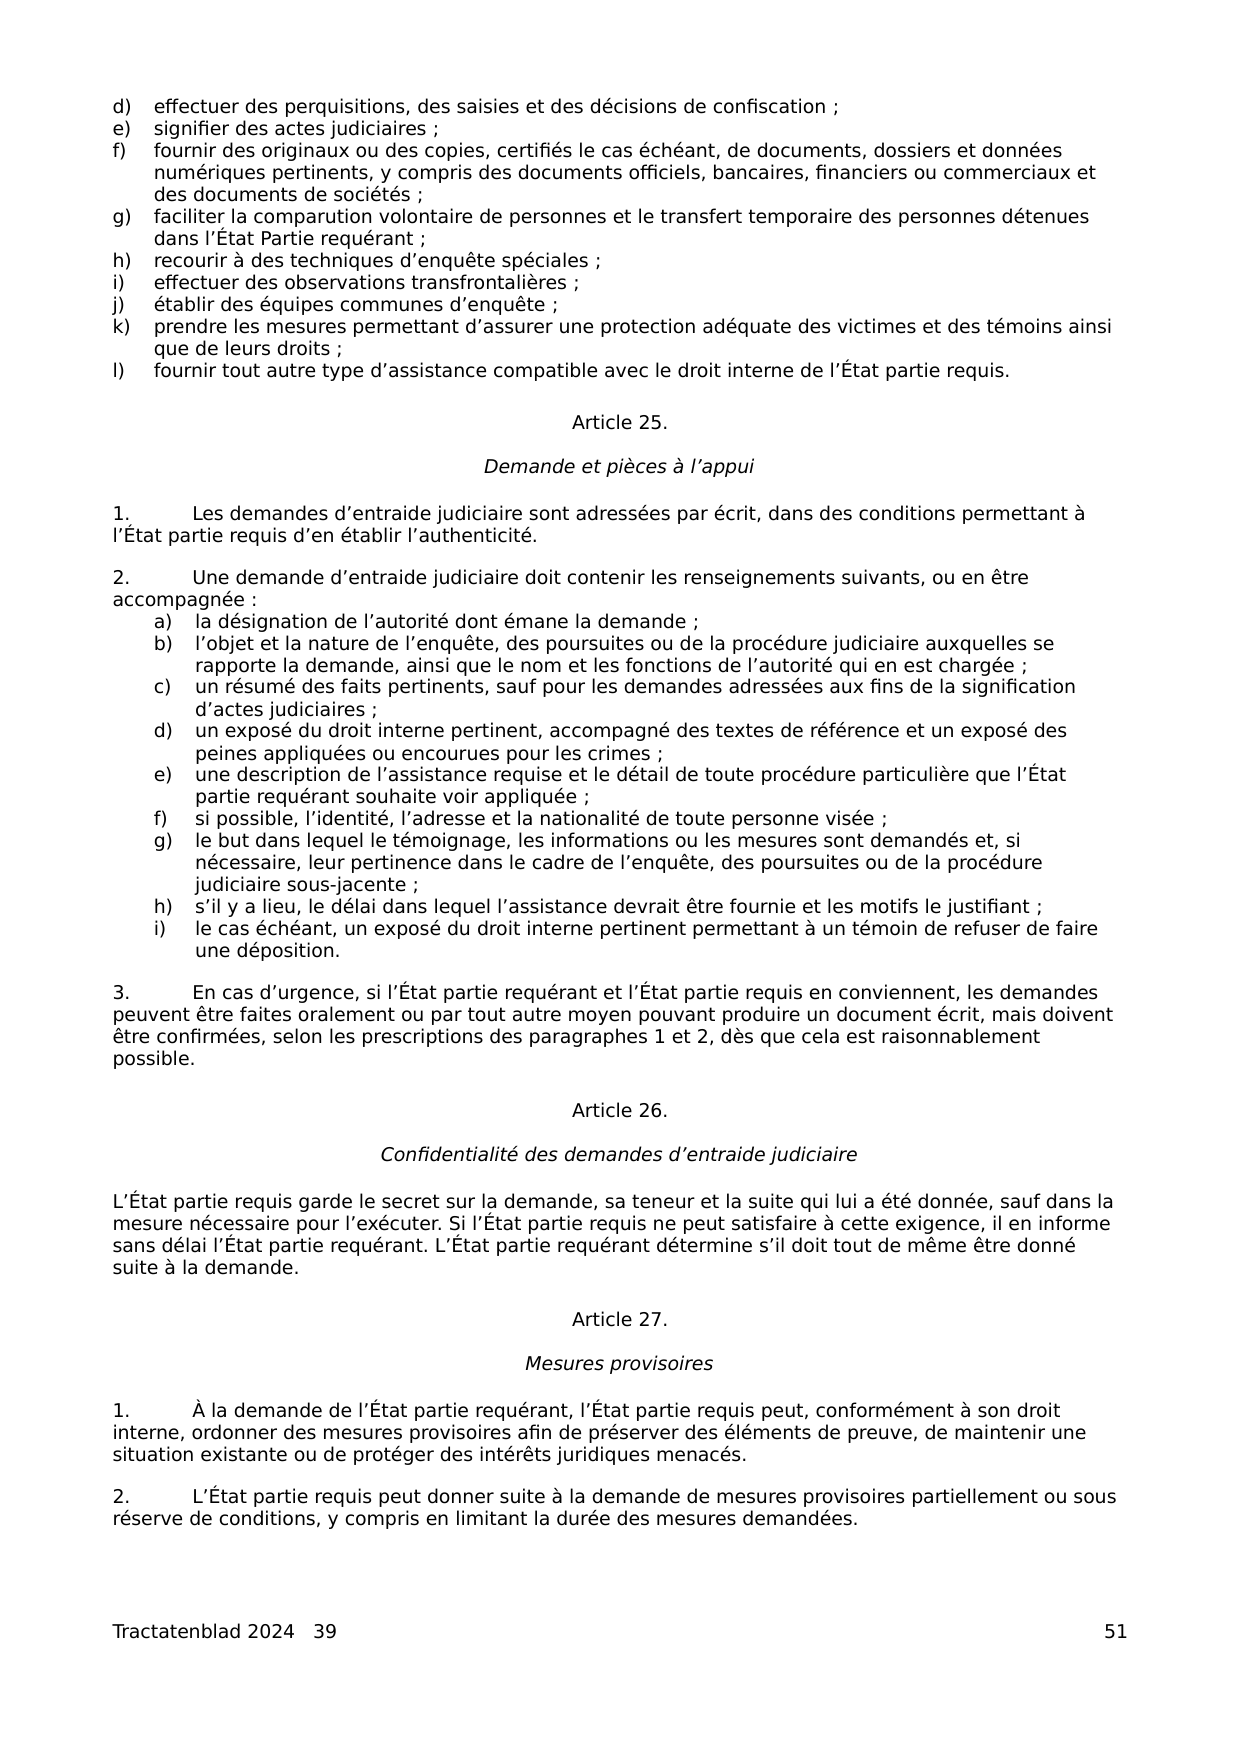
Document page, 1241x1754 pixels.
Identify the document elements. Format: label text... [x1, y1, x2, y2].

text k) prendre les mesures permettant d’assurer une protection adéquate des victimes et des témoins ainsi que de leurs droits ; [112, 316, 1128, 360]
text i) effectuer des observations transfrontalières ; [112, 272, 1128, 294]
subtitle Article 27. Mesures provisoires [112, 1309, 1128, 1375]
text e) une description de l’assistance requise et le détail de toute procédure particulière que l’État partie requérant souhaite voir appliquée ; [153, 764, 1128, 808]
text c) un résumé des faits pertinents, sauf pour les demandes adressées aux fins de la signification d’actes judiciaires ; [153, 676, 1128, 720]
text a) la désignation de l’autorité dont émane la demande ; [153, 611, 1128, 632]
text h) s’il y a lieu, le délai dans lequel l’assistance devrait être fournie et les motifs le justifiant ; [153, 896, 1128, 918]
text 2. L’État partie requis peut donner suite à la demande de mesures provisoires partiellement ou sous réserve de conditions, y compris en limitant la durée des mesures demandées. [112, 1486, 1128, 1530]
text i) le cas échéant, un exposé du droit interne pertinent permettant à un témoin de refuser de faire une déposition. [153, 918, 1128, 962]
text j) établir des équipes communes d’enquête ; [112, 294, 1128, 316]
text 3. En cas d’urgence, si l’État partie requérant et l’État partie requis en conviennent, les demandes peuvent être faites oralement ou par tout autre moyen pouvant produire un document écrit, mais doivent être confirmées, selon les prescriptions des paragraphes 1 et 2, dès que cela est raisonnablement possible. [112, 982, 1128, 1070]
subtitle Article 26. Confidentialité des demandes d’entraide judiciaire [112, 1100, 1128, 1166]
text g) faciliter la comparution volontaire de personnes et le transfert temporaire des personnes détenues dans l’État Partie requérant ; [112, 206, 1128, 250]
text L’État partie requis garde le secret sur la demande, sa teneur et la suite qui lui a été donnée, sauf dans la mesure nécessaire pour l’exécuter. Si l’État partie requis ne peut satisfaire à cette exigence, il en informe sans délai l’État partie requérant. L’État partie requérant détermine s’il doit tout de même être donné suite à la demande. [112, 1191, 1128, 1279]
text f) fournir des originaux ou des copies, certifiés le cas échéant, de documents, dossiers et données numériques pertinents, y compris des documents officiels, bancaires, financiers ou commerciaux et des documents de sociétés ; [112, 140, 1128, 206]
text 1. À la demande de l’État partie requérant, l’État partie requis peut, conformément à son droit interne, ordonner des mesures provisoires afin de préserver des éléments de preuve, de maintenir une situation existante ou de protéger des intérêts juridiques menacés. [112, 1400, 1128, 1466]
text f) si possible, l’identité, l’adresse et la nationalité de toute personne visée ; [153, 808, 1128, 830]
text b) l’objet et la nature de l’enquête, des poursuites ou de la procédure judiciaire auxquelles se rapporte la demande, ainsi que le nom et les fonctions de l’autorité qui en est chargée ; [153, 632, 1128, 676]
text 1. Les demandes d’entraide judiciaire sont adressées par écrit, dans des conditions permettant à l’État partie requis d’en établir l’authenticité. [112, 503, 1128, 547]
subtitle Article 25. Demande et pièces à l’appui [112, 412, 1128, 478]
text d) un exposé du droit interne pertinent, accompagné des textes de référence et un exposé des peines appliquées ou encourues pour les crimes ; [153, 720, 1128, 764]
text g) le but dans lequel le témoignage, les informations ou les mesures sont demandés et, si nécessaire, leur pertinence dans le cadre de l’enquête, des poursuites ou de la procédure judiciaire sous-jacente ; [153, 830, 1128, 896]
text d) effectuer des perquisitions, des saisies et des décisions de confiscation ; [112, 96, 1128, 118]
text e) signifier des actes judiciaires ; [112, 118, 1128, 140]
text l) fournir tout autre type d’assistance compatible avec le droit interne de l’État partie requis. [112, 360, 1128, 382]
text 2. Une demande d’entraide judiciaire doit contenir les renseignements suivants, ou en être accompagnée : [112, 567, 1128, 611]
text h) recourir à des techniques d’enquête spéciales ; [112, 250, 1128, 272]
